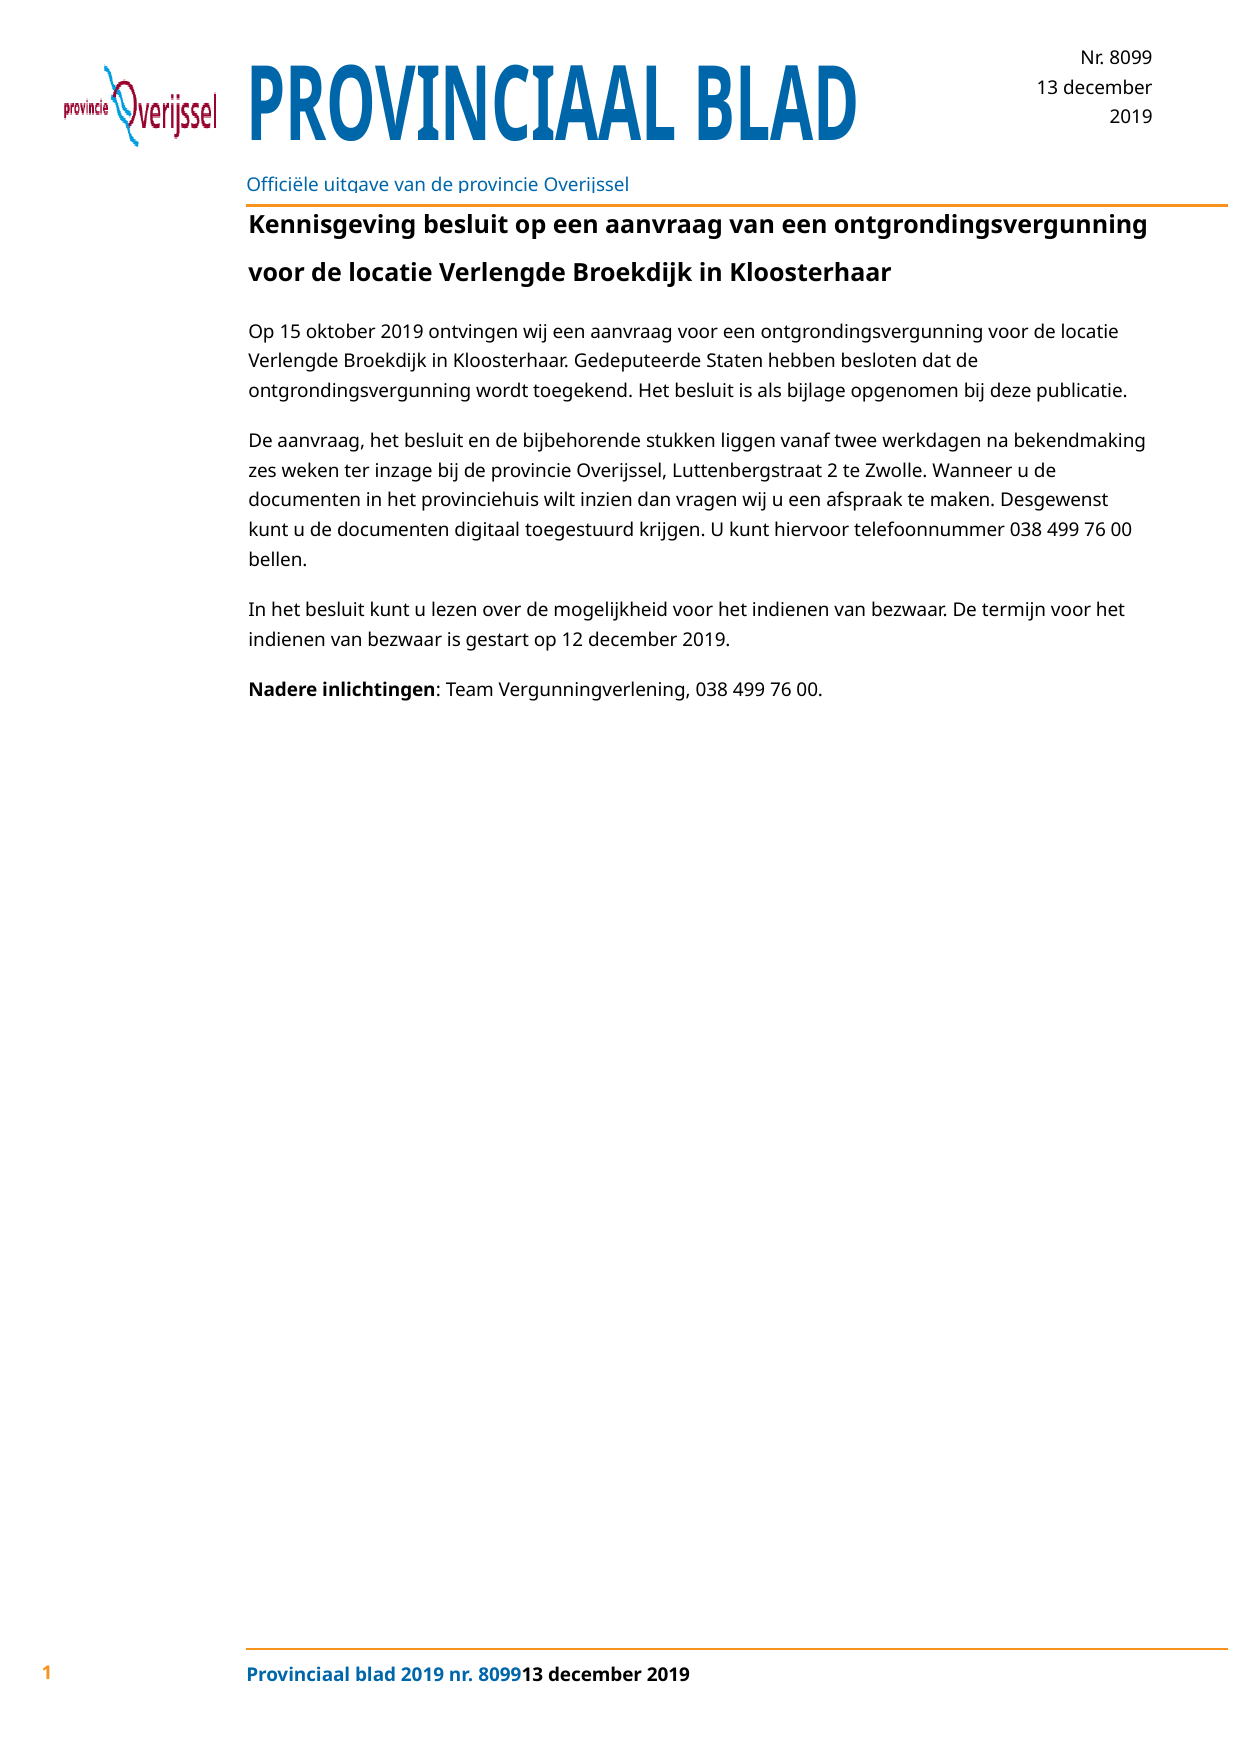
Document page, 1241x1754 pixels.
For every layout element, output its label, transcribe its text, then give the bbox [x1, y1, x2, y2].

text De aanvraag, het besluit en de bijbehorende stukken liggen vanaf twee werkdagen na bekendmaking zes weken ter inzage bij de provincie Overijssel, Luttenbergstraat 2 te Zwolle. Wanneer u de documenten in het provinciehuis wilt inzien dan vragen wij u een afspraak te maken. Desgewenst kunt u de documenten digitaal toegestuurd krijgen. U kunt hiervoor telefoonnummer 038 499 76 00 bellen. [248, 427, 1152, 572]
text Nadere inlichtingen: Team Vergunningverlening, 038 499 76 00. [248, 676, 1152, 702]
text In het besluit kunt u lezen over de mogelijkheid voor het indienen van bezwaar. De termijn voor het indienen van bezwaar is gestart op 12 december 2019. [248, 596, 1152, 652]
text Kennisgeving besluit op een aanvraag van een ontgrondingsvergunning voor de locatie Verlengde Broekdijk in Kloosterhaar [248, 207, 1152, 288]
picture [41, 47, 231, 172]
text Op 15 oktober 2019 ontvingen wij een aanvraag voor een ontgrondingsvergunning voor de locatie Verlengde Broekdijk in Kloosterhaar. Gedeputeerde Staten hebben besloten dat de ontgrondingsvergunning wordt toegekend. Het besluit is als bijlage opgenomen bij deze publicatie. [248, 318, 1152, 403]
